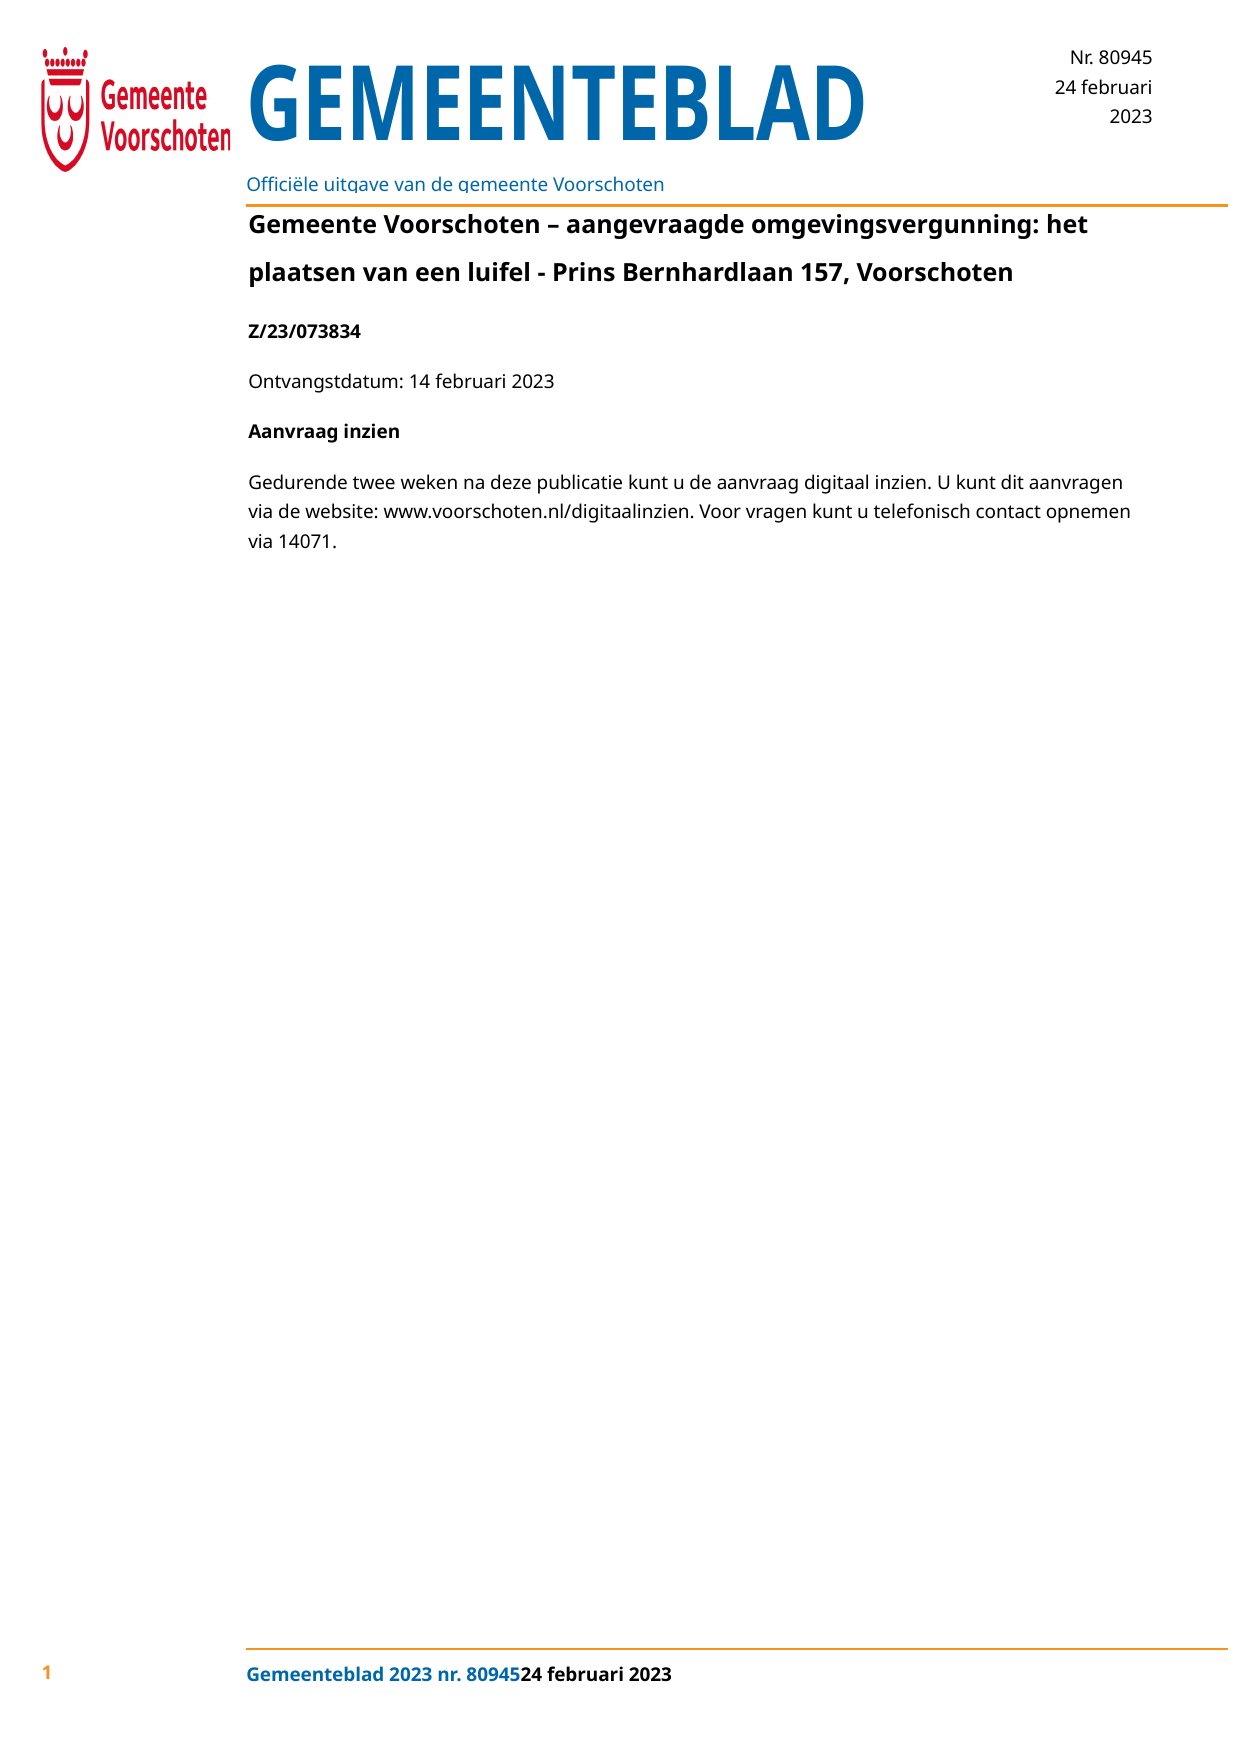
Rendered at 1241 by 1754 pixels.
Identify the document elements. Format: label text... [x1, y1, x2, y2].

text Aanvraag inzien [248, 419, 1152, 444]
picture [41, 47, 231, 172]
text Gemeente Voorschoten – aangevraagde omgevingsvergunning: het plaatsen van een luifel - Prins Bernhardlaan 157, Voorschoten [248, 207, 1152, 288]
text Gedurende twee weken na deze publicatie kunt u de aanvraag digitaal inzien. U kunt dit aanvragen via de website: www.voorschoten.nl/digitaalinzien. Voor vragen kunt u telefonisch contact opnemen via 14071. [248, 469, 1152, 554]
text Z/23/073834 [248, 318, 1152, 344]
text Ontvangstdatum: 14 februari 2023 [248, 368, 1152, 394]
